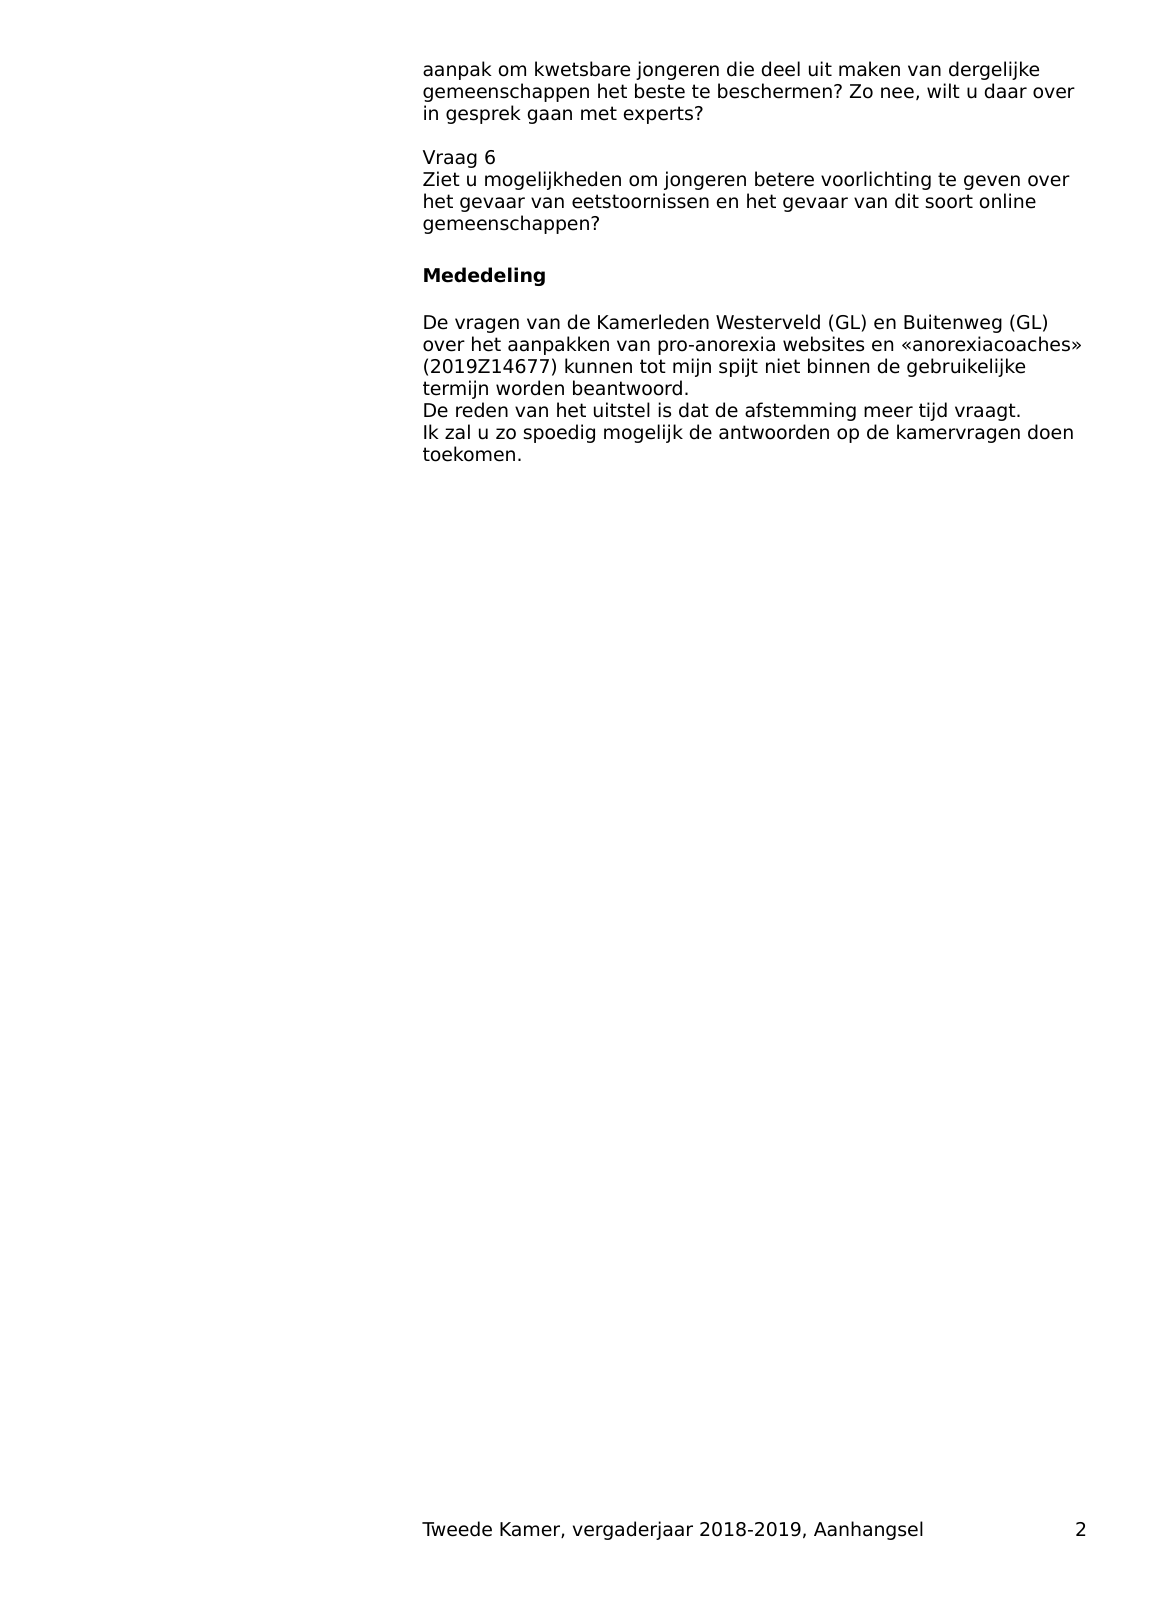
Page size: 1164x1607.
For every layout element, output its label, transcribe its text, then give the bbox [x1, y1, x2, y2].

text Ik zal u zo spoedig mogelijk de antwoorden op de kamervragen doen toekomen. [422, 422, 1087, 466]
text De vragen van de Kamerleden Westerveld (GL) en Buitenweg (GL) over het aanpakken van pro-anorexia websites en «anorexiacoaches» (2019Z14677) kunnen tot mijn spijt niet binnen de gebruikelijke termijn worden beantwoord. [422, 312, 1087, 400]
text aanpak om kwetsbare jongeren die deel uit maken van dergelijke gemeenschappen het beste te beschermen? Zo nee, wilt u daar over in gesprek gaan met experts? [422, 59, 1087, 125]
subtitle Mededeling [422, 265, 1087, 287]
text Ziet u mogelijkheden om jongeren betere voorlichting te geven over het gevaar van eetstoornissen en het gevaar van dit soort online gemeenschappen? [422, 169, 1087, 235]
text De reden van het uitstel is dat de afstemming meer tijd vraagt. [422, 400, 1087, 422]
text Vraag 6 [422, 147, 1087, 169]
